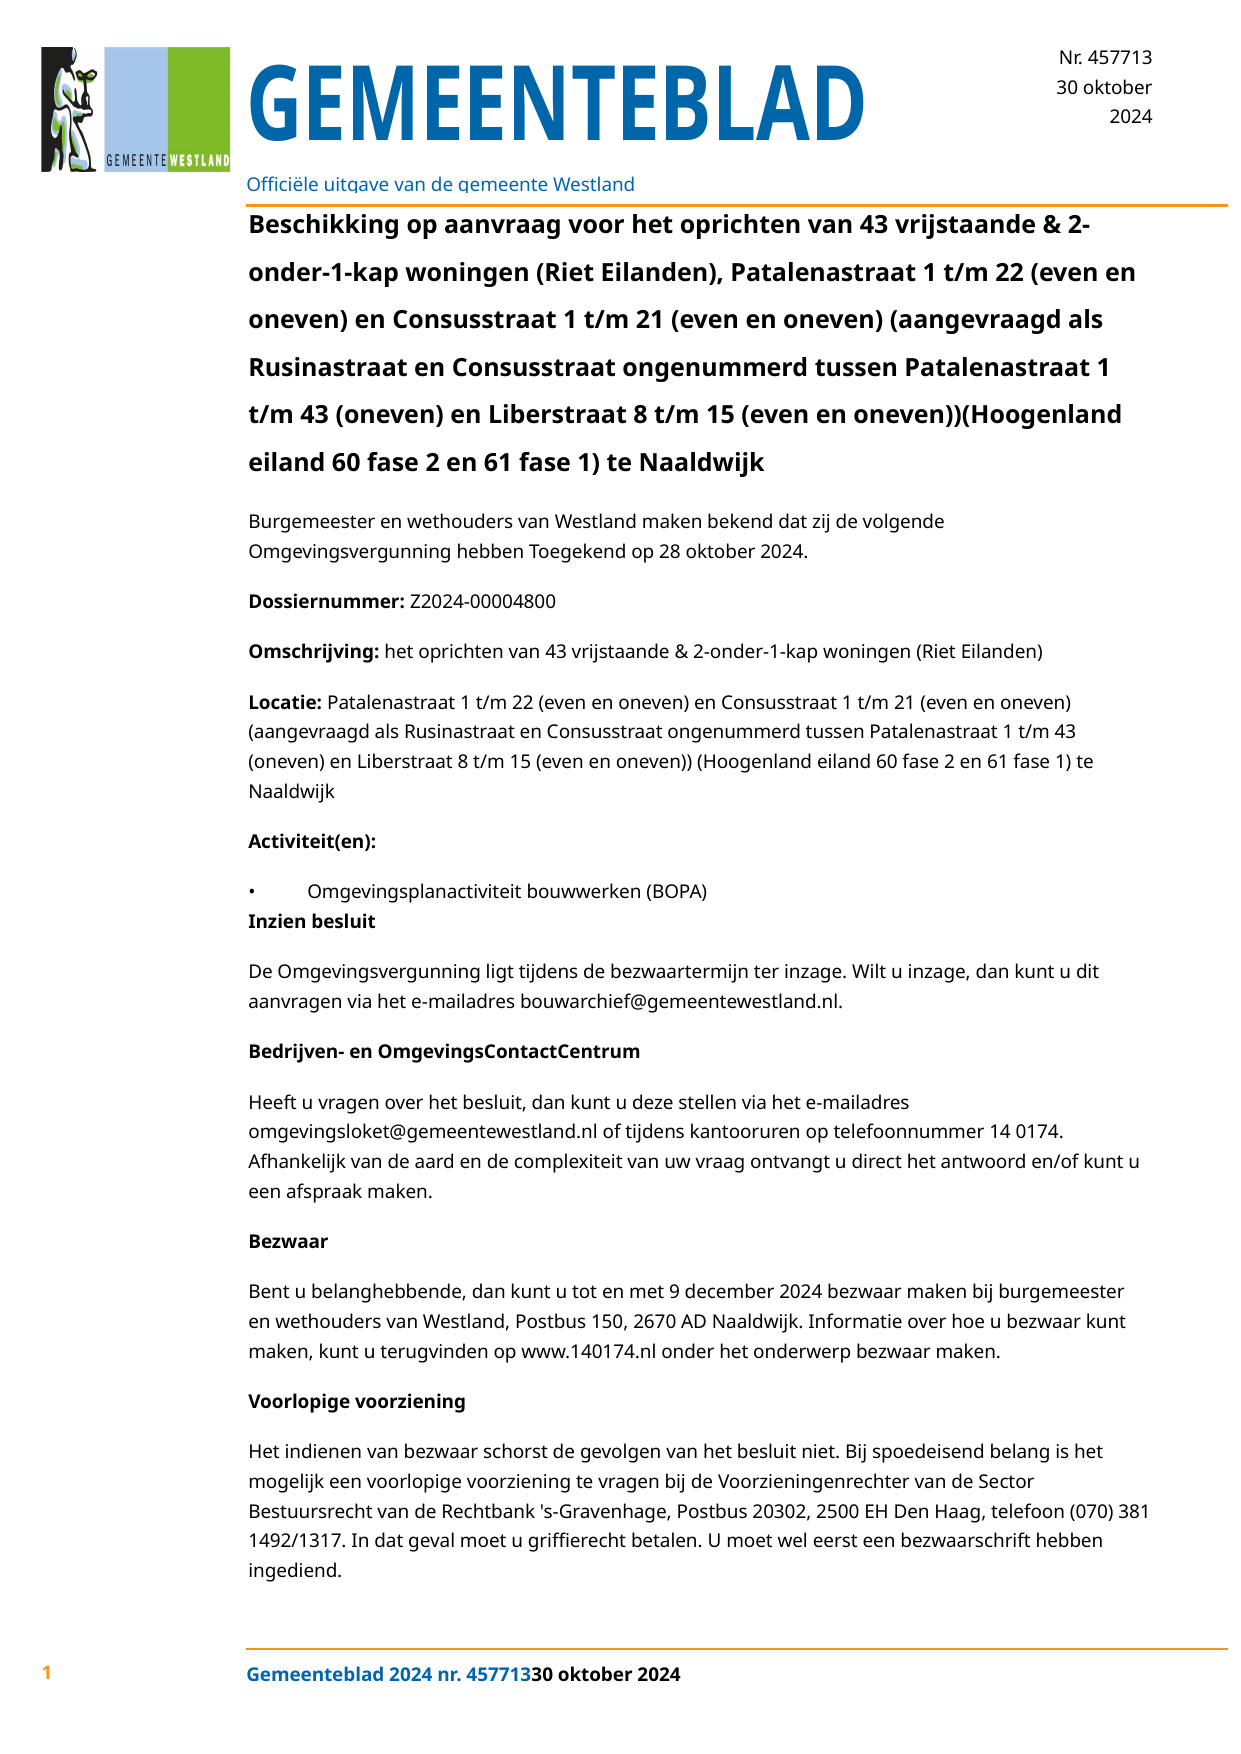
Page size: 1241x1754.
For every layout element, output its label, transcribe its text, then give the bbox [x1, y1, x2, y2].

text Bezwaar [248, 1228, 1152, 1254]
text Inzien besluit [248, 908, 1152, 934]
text Bedrijven- en OmgevingsContactCentrum [248, 1039, 1152, 1064]
text Voorlopige voorziening [248, 1388, 1152, 1414]
text Burgemeester en wethouders van Westland maken bekend dat zij de volgende Omgevingsvergunning hebben Toegekend op 28 oktober 2024. [248, 508, 1152, 564]
picture [41, 47, 231, 172]
text Beschikking op aanvraag voor het oprichten van 43 vrijstaande & 2-onder-1-kap woningen (Riet Eilanden), Patalenastraat 1 t/m 22 (even en oneven) en Consusstraat 1 t/m 21 (even en oneven) (aangevraagd als Rusinastraat en Consusstraat ongenummerd tussen Patalenastraat 1 t/m 43 (oneven) en Liberstraat 8 t/m 15 (even en oneven))(Hoogenland eiland 60 fase 2 en 61 fase 1) te Naaldwijk [248, 207, 1152, 479]
text Omschrijving: het oprichten van 43 vrijstaande & 2-onder-1-kap woningen (Riet Eilanden) [248, 639, 1152, 664]
text Het indienen van bezwaar schorst de gevolgen van het besluit niet. Bij spoedeisend belang is het mogelijk een voorlopige voorziening te vragen bij de Voorzieningenrechter van de Sector Bestuursrecht van de Rechtbank 's-Gravenhage, Postbus 20302, 2500 EH Den Haag, telefoon (070) 381 1492/1317. In dat geval moet u griffierecht betalen. U moet wel eerst een bezwaarschrift hebben ingediend. [248, 1439, 1152, 1583]
text Heeft u vragen over het besluit, dan kunt u deze stellen via het e-mailadres omgevingsloket@gemeentewestland.nl of tijdens kantooruren op telefoonnummer 14 0174. Afhankelijk van de aard en de complexiteit van uw vraag ontvangt u direct het antwoord en/of kunt u een afspraak maken. [248, 1089, 1152, 1204]
text Locatie: Patalenastraat 1 t/m 22 (even en oneven) en Consusstraat 1 t/m 21 (even en oneven) (aangevraagd als Rusinastraat en Consusstraat ongenummerd tussen Patalenastraat 1 t/m 43 (oneven) en Liberstraat 8 t/m 15 (even en oneven)) (Hoogenland eiland 60 fase 2 en 61 fase 1) te Naaldwijk [248, 689, 1152, 804]
text Bent u belanghebbende, dan kunt u tot en met 9 december 2024 bezwaar maken bij burgemeester en wethouders van Westland, Postbus 150, 2670 AD Naaldwijk. Informatie over hoe u bezwaar kunt maken, kunt u terugvinden op www.140174.nl onder het onderwerp bezwaar maken. [248, 1279, 1152, 1364]
text Dossiernummer: Z2024-00004800 [248, 588, 1152, 614]
text De Omgevingsvergunning ligt tijdens de bezwaartermijn ter inzage. Wilt u inzage, dan kunt u dit aanvragen via het e-mailadres bouwarchief@gemeentewestland.nl. [248, 959, 1152, 1014]
list Omgevingsplanactiviteit bouwwerken (BOPA) [248, 879, 1152, 904]
text Activiteit(en): [248, 828, 1152, 854]
